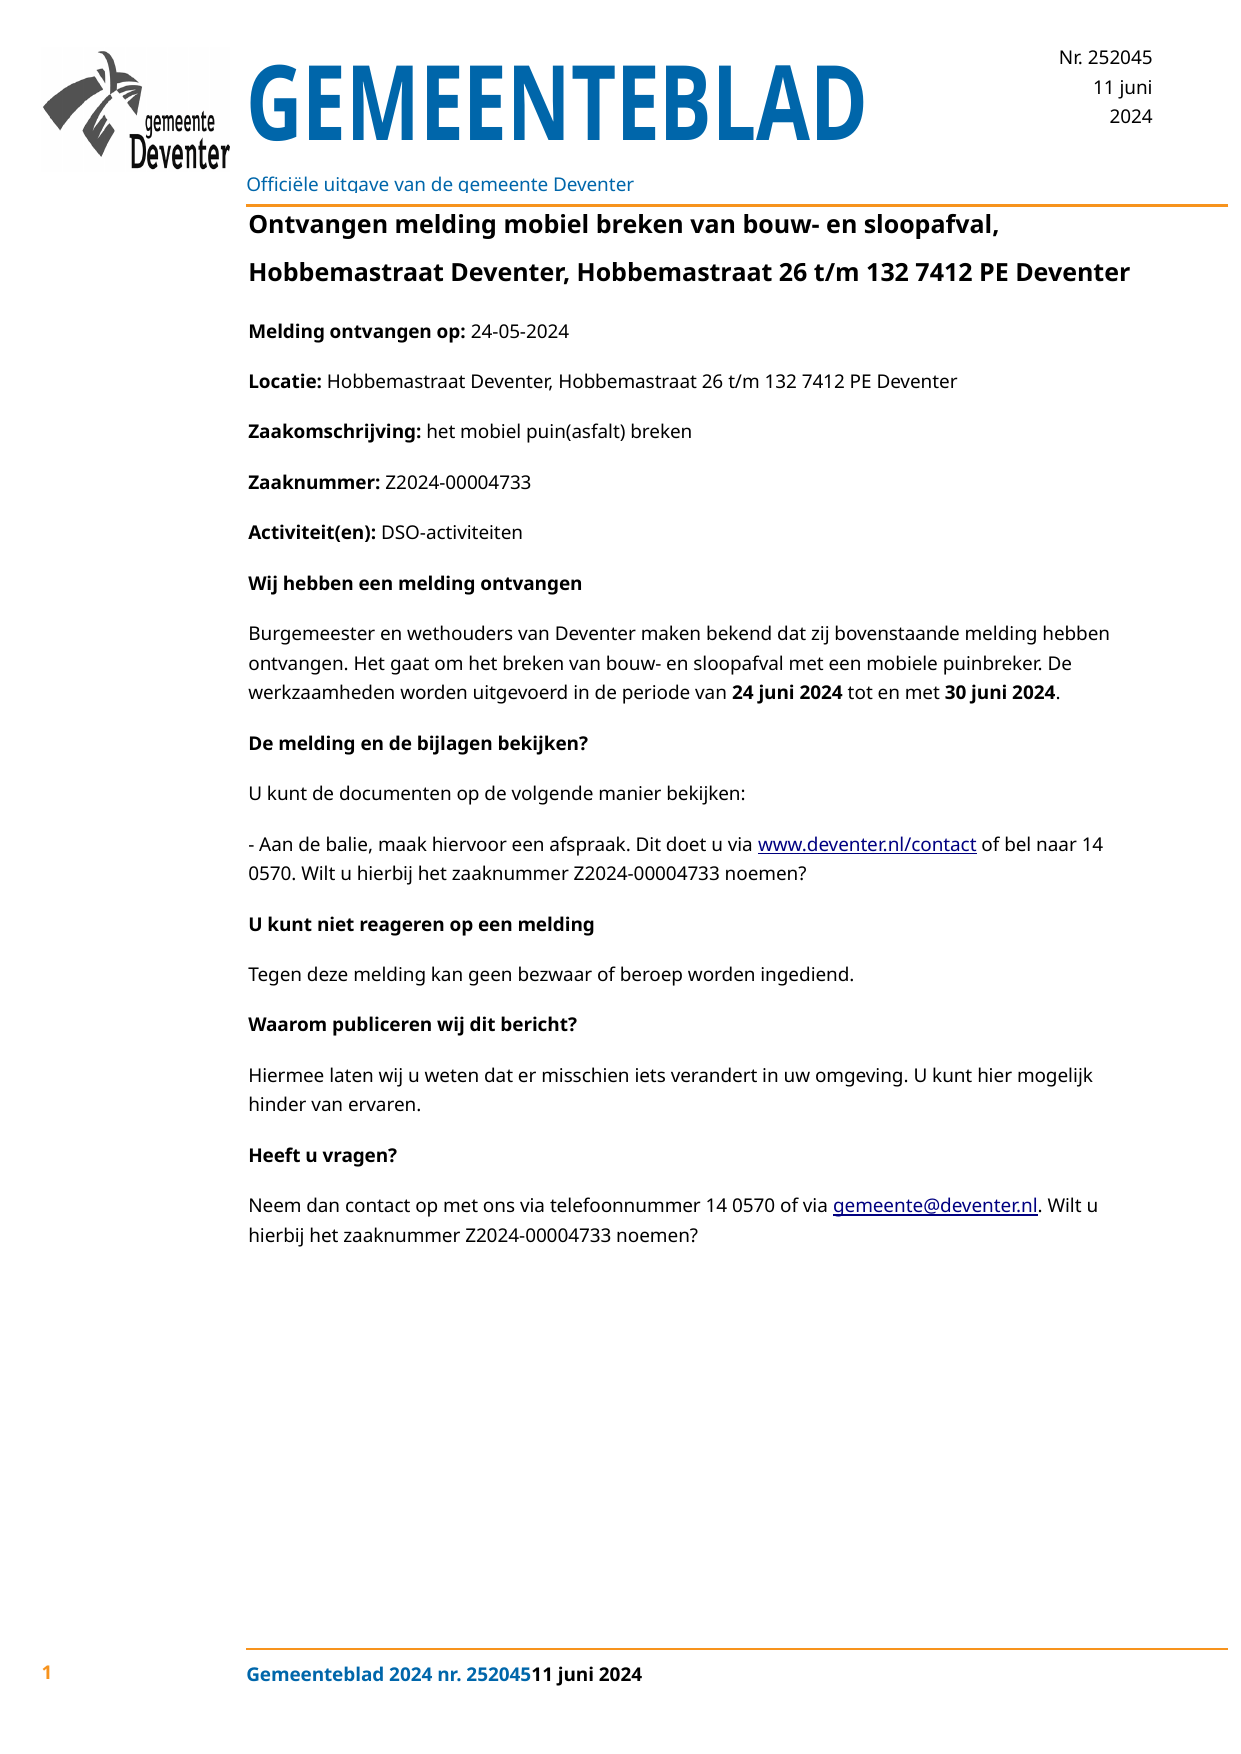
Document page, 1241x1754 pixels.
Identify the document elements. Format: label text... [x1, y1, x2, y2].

text Locatie: Hobbemastraat Deventer, Hobbemastraat 26 t/m 132 7412 PE Deventer [248, 368, 1152, 394]
text Hiermee laten wij u weten dat er misschien iets verandert in uw omgeving. U kunt hier mogelijk hinder van ervaren. [248, 1062, 1152, 1117]
text - Aan de balie, maak hiervoor een afspraak. Dit doet u via www.deventer.nl/contact of bel naar 14 0570. Wilt u hierbij het zaaknummer Z2024-00004733 noemen? [248, 831, 1152, 886]
text Zaakomschrijving: het mobiel puin(asfalt) breken [248, 419, 1152, 444]
text Ontvangen melding mobiel breken van bouw- en sloopafval, Hobbemastraat Deventer, Hobbemastraat 26 t/m 132 7412 PE Deventer [248, 207, 1152, 288]
text Neem dan contact op met ons via telefoonnummer 14 0570 of via gemeente@deventer.nl. Wilt u hierbij het zaaknummer Z2024-00004733 noemen? [248, 1192, 1152, 1248]
text U kunt de documenten op de volgende manier bekijken: [248, 780, 1152, 806]
text Melding ontvangen op: 24-05-2024 [248, 318, 1152, 344]
text Burgemeester en wethouders van Deventer maken bekend dat zij bovenstaande melding hebben ontvangen. Het gaat om het breken van bouw- en sloopafval met een mobiele puinbreker. De werkzaamheden worden uitgevoerd in de periode van 24 juni 2024 tot en met 30 juni 2024. [248, 620, 1152, 705]
text De melding en de bijlagen bekijken? [248, 730, 1152, 756]
text Activiteit(en): DSO-activiteiten [248, 519, 1152, 545]
text Waarom publiceren wij dit bericht? [248, 1012, 1152, 1037]
text U kunt niet reageren op een melding [248, 911, 1152, 937]
text Zaaknummer: Z2024-00004733 [248, 469, 1152, 495]
text Tegen deze melding kan geen bezwaar of beroep worden ingediend. [248, 961, 1152, 987]
text Wij hebben een melding ontvangen [248, 570, 1152, 596]
text Heeft u vragen? [248, 1142, 1152, 1168]
picture [41, 47, 231, 172]
